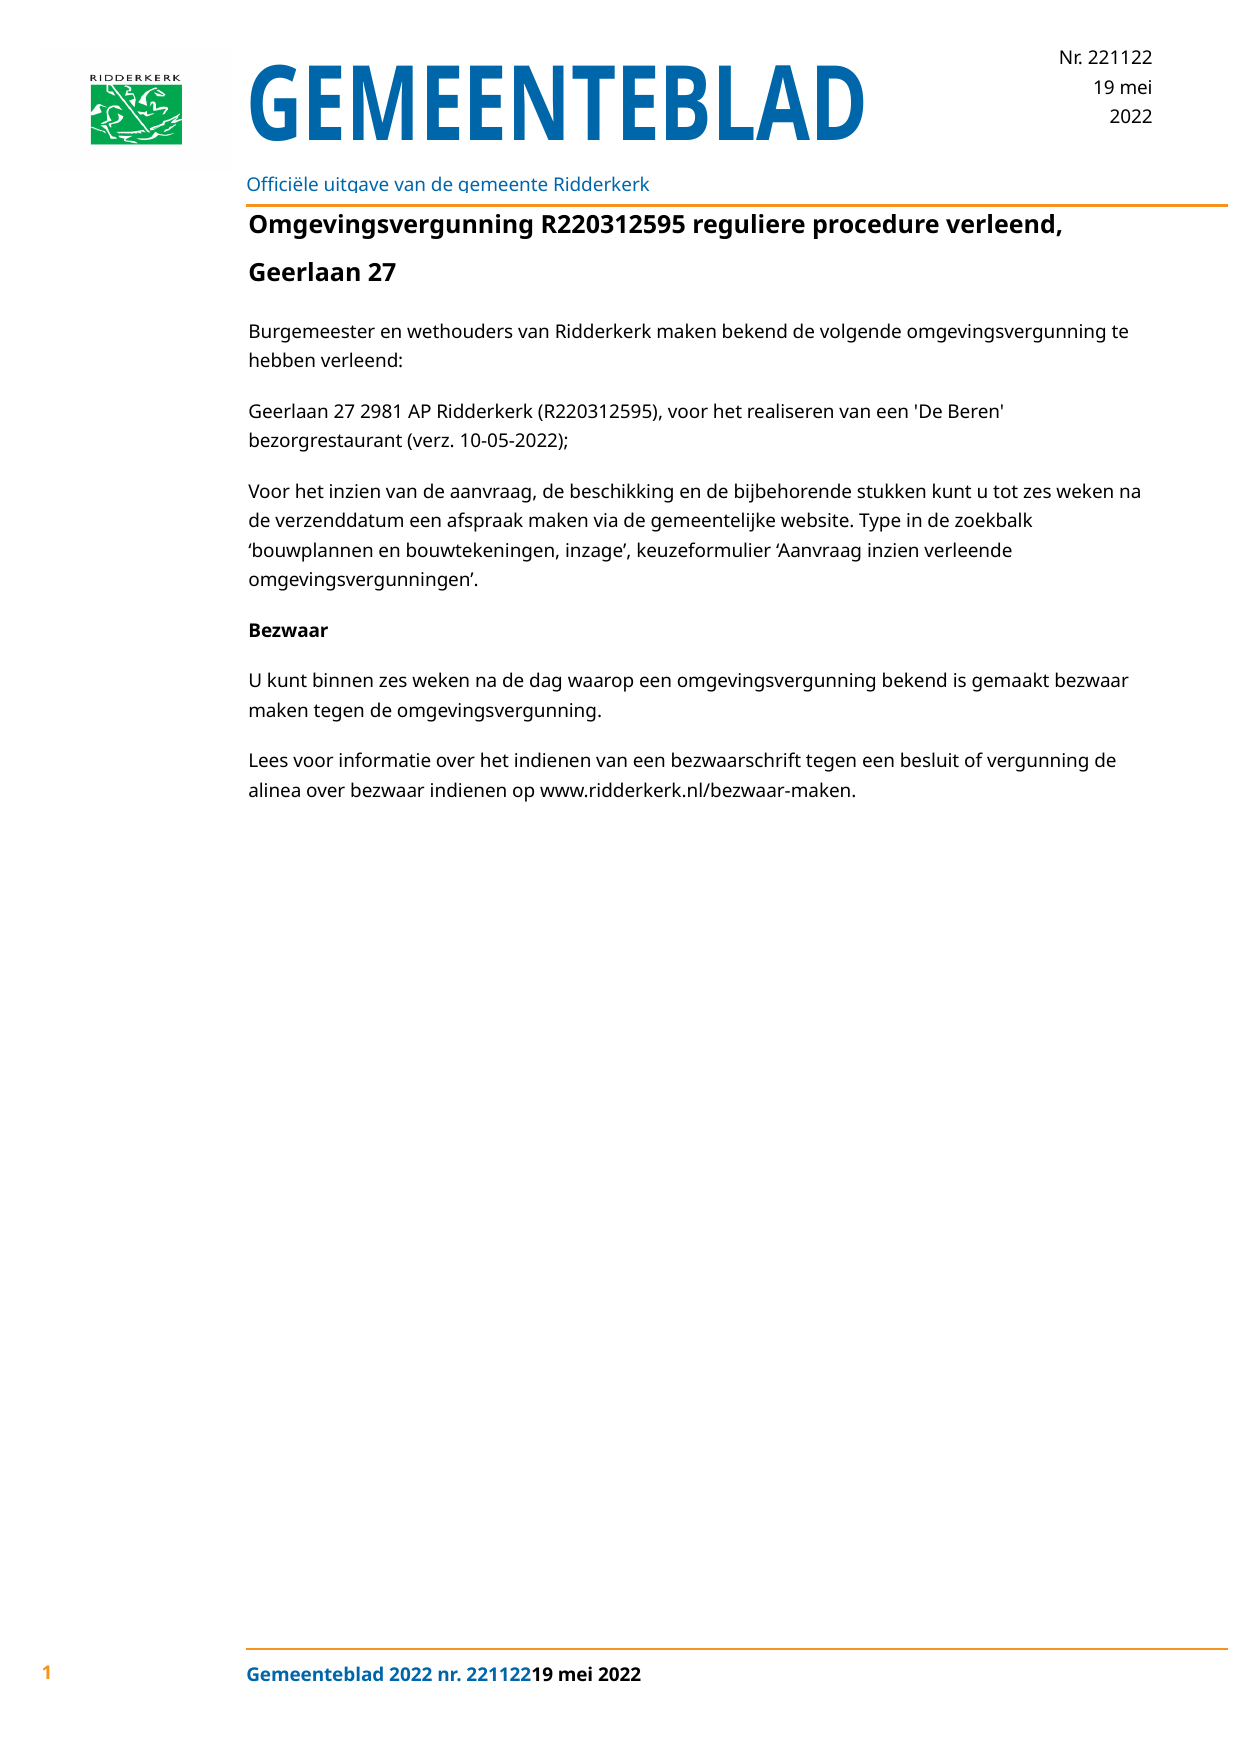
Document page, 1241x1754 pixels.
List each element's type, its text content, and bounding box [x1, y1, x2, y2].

text Lees voor informatie over het indienen van een bezwaarschrift tegen een besluit of vergunning de alinea over bezwaar indienen op www.ridderkerk.nl/bezwaar-maken. [248, 747, 1152, 803]
text U kunt binnen zes weken na de dag waarop een omgevingsvergunning bekend is gemaakt bezwaar maken tegen de omgevingsvergunning. [248, 667, 1152, 723]
text Omgevingsvergunning R220312595 reguliere procedure verleend, Geerlaan 27 [248, 207, 1152, 288]
text Geerlaan 27 2981 AP Ridderkerk (R220312595), voor het realiseren van een 'De Beren' bezorgrestaurant (verz. 10-05-2022); [248, 398, 1152, 453]
text Voor het inzien van de aanvraag, de beschikking en de bijbehorende stukken kunt u tot zes weken na de verzenddatum een afspraak maken via de gemeentelijke website. Type in de zoekbalk ‘bouwplannen en bouwtekeningen, inzage’, keuzeformulier ‘Aanvraag inzien verleende omgevingsvergunningen’. [248, 478, 1152, 592]
picture [41, 47, 231, 172]
text Bezwaar [248, 617, 1152, 643]
text Burgemeester en wethouders van Ridderkerk maken bekend de volgende omgevingsvergunning te hebben verleend: [248, 318, 1152, 373]
